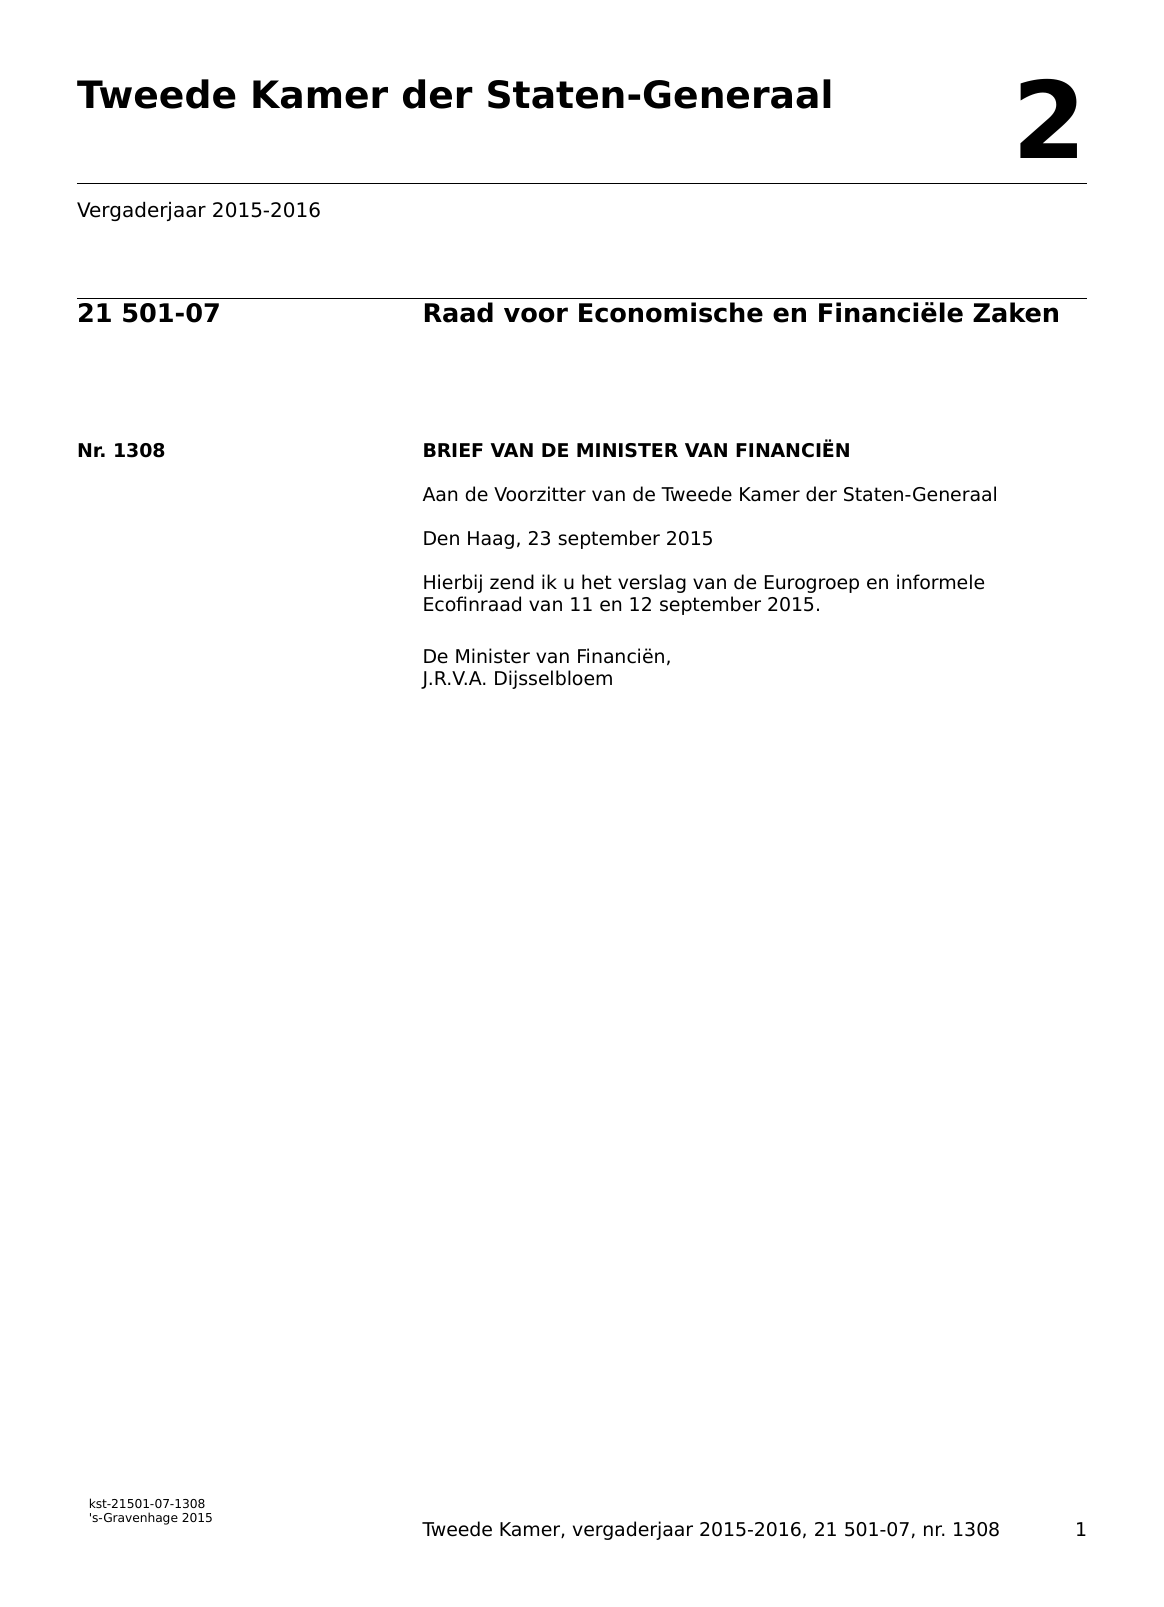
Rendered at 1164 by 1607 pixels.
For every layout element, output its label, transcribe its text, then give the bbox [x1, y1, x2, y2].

text Den Haag, 23 september 2015 [422, 528, 1087, 550]
subtitle Nr. 1308 BRIEF VAN DE MINISTER VAN FINANCIËN [77, 440, 1087, 462]
table_header Tweede Kamer der Staten-Generaal [77, 59, 886, 183]
table_cell Vergaderjaar 2015-2016 [77, 184, 1087, 298]
text Aan de Voorzitter van de Tweede Kamer der Staten-Generaal [422, 484, 1087, 506]
text 's-Gravenhage 2015 [88, 1511, 323, 1525]
text De Minister van Financiën, J.R.V.A. Dijsselbloem [422, 646, 1087, 690]
text kst-21501-07-1308 [88, 1497, 323, 1511]
text Hierbij zend ik u het verslag van de Eurogroep en informele Ecofinraad van 11 en 12 september 2015. [422, 572, 1087, 616]
subtitle 21 501-07 Raad voor Economische en Financiële Zaken [77, 299, 1087, 329]
table_header 2 [886, 59, 1087, 183]
